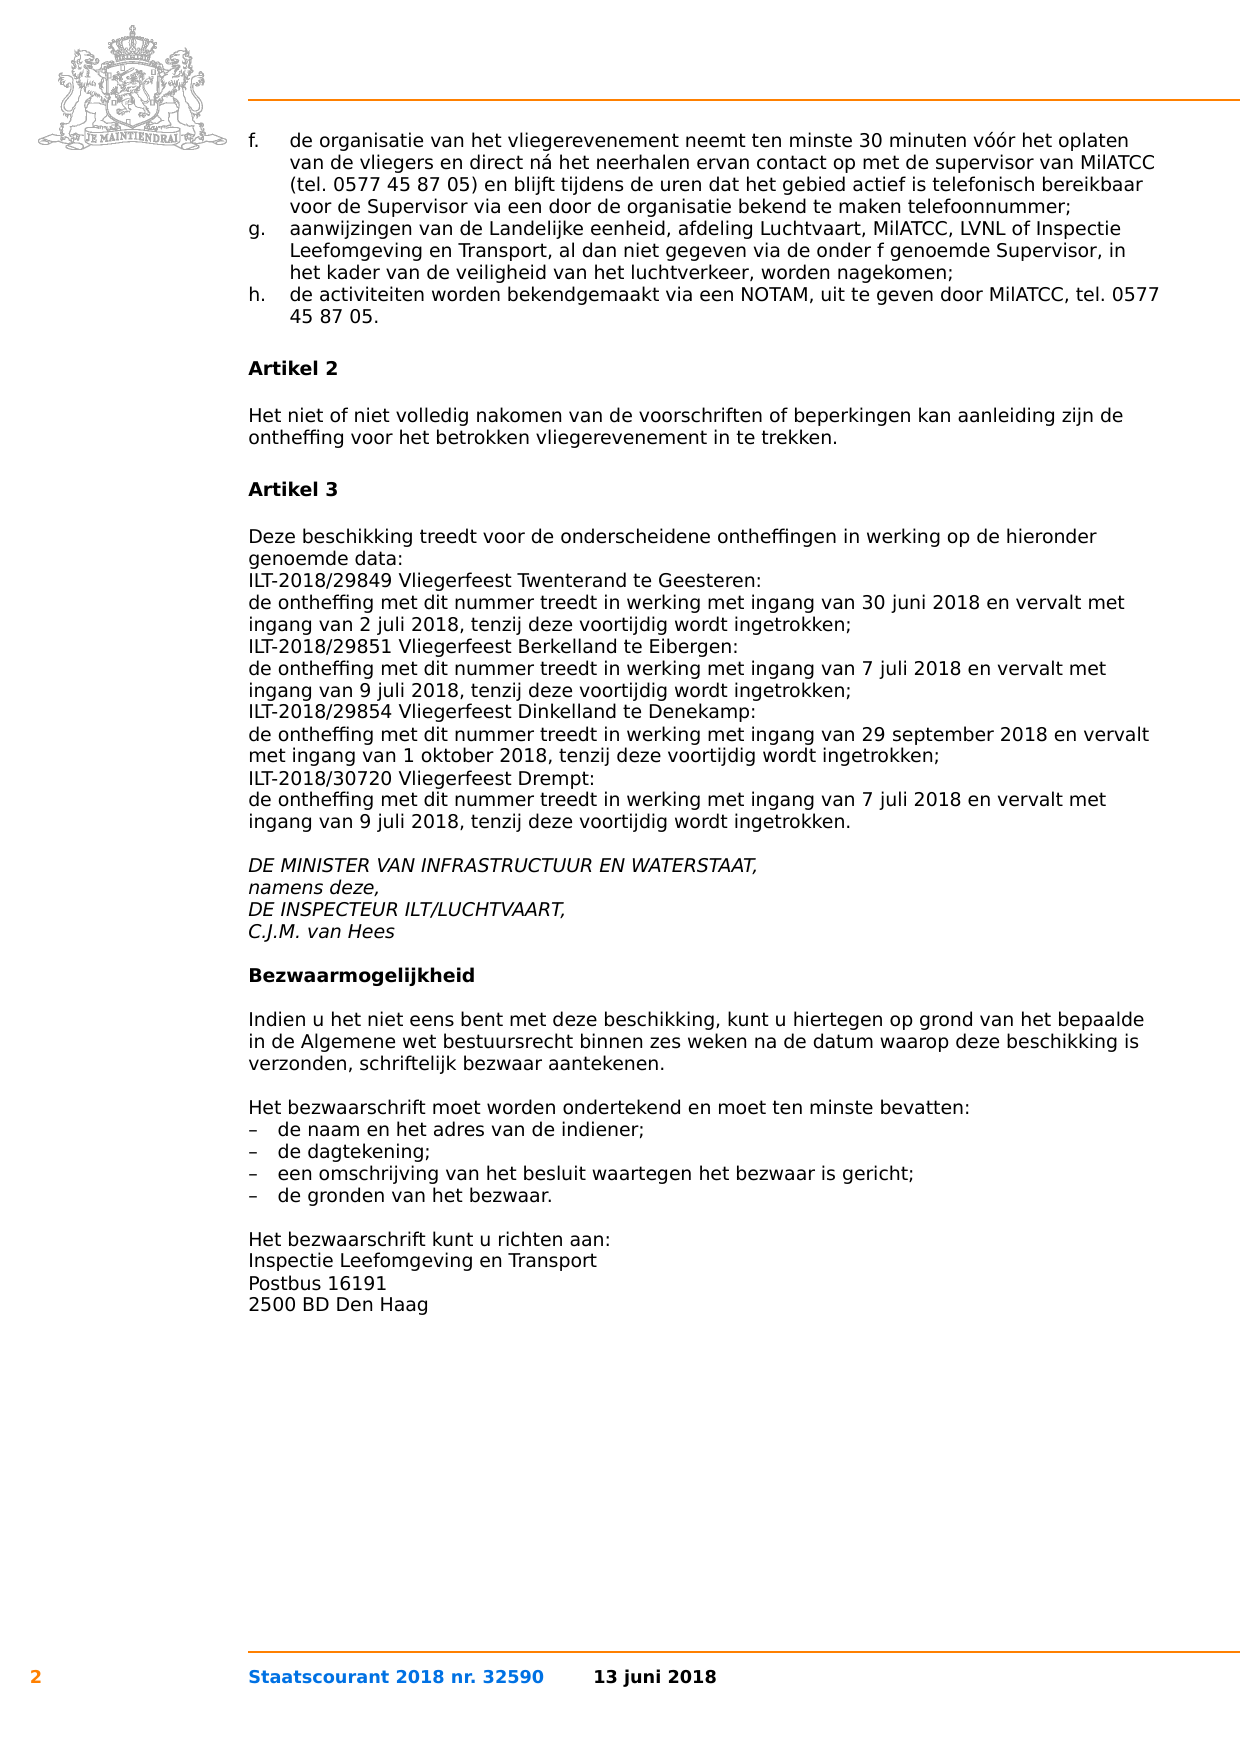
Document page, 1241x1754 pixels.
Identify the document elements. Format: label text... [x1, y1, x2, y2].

text – een omschrijving van het besluit waartegen het bezwaar is gericht; [248, 1163, 1163, 1184]
text Postbus 16191 [248, 1272, 1163, 1294]
text 2500 BD Den Haag [248, 1294, 1163, 1316]
text – de dagtekening; [248, 1141, 1163, 1163]
text DE MINISTER VAN INFRASTRUCTUUR EN WATERSTAAT, namens deze, DE INSPECTEUR ILT/LUCHTVAART, C.J.M. van Hees [248, 855, 1163, 943]
text ILT-2018/29849 Vliegerfeest Twenterand te Geesteren: [248, 569, 1163, 592]
text – de gronden van het bezwaar. [248, 1184, 1163, 1207]
text ILT-2018/29851 Vliegerfeest Berkelland te Eibergen: [248, 636, 1163, 657]
text de ontheffing met dit nummer treedt in werking met ingang van 7 juli 2018 en vervalt met ingang van 9 juli 2018, tenzij deze voortijdig wordt ingetrokken; [248, 657, 1163, 701]
text – de naam en het adres van de indiener; [248, 1119, 1163, 1141]
text h. de activiteiten worden bekendgemaakt via een NOTAM, uit te geven door MilATCC, tel. 0577 45 87 05. [248, 284, 1163, 328]
text de ontheffing met dit nummer treedt in werking met ingang van 30 juni 2018 en vervalt met ingang van 2 juli 2018, tenzij deze voortijdig wordt ingetrokken; [248, 592, 1163, 636]
text f. de organisatie van het vliegerevenement neemt ten minste 30 minuten vóór het oplaten van de vliegers en direct ná het neerhalen ervan contact op met de supervisor van MilATCC (tel. 0577 45 87 05) en blijft tijdens de uren dat het gebied actief is telefonisch bereikbaar voor de Supervisor via een door de organisatie bekend te maken telefoonnummer; [248, 130, 1163, 218]
picture [38, 25, 227, 150]
text Het bezwaarschrift moet worden ondertekend en moet ten minste bevatten: [248, 1097, 1163, 1119]
subtitle Artikel 3 [248, 479, 1163, 501]
text Het bezwaarschrift kunt u richten aan: [248, 1228, 1163, 1250]
text g. aanwijzingen van de Landelijke eenheid, afdeling Luchtvaart, MilATCC, LVNL of Inspectie Leefomgeving en Transport, al dan niet gegeven via de onder f genoemde Supervisor, in het kader van de veiligheid van het luchtverkeer, worden nagekomen; [248, 218, 1163, 284]
text de ontheffing met dit nummer treedt in werking met ingang van 29 september 2018 en vervalt met ingang van 1 oktober 2018, tenzij deze voortijdig wordt ingetrokken; [248, 723, 1163, 767]
text Het niet of niet volledig nakomen van de voorschriften of beperkingen kan aanleiding zijn de ontheffing voor het betrokken vliegerevenement in te trekken. [248, 405, 1163, 449]
text Inspectie Leefomgeving en Transport [248, 1250, 1163, 1272]
text ILT-2018/29854 Vliegerfeest Dinkelland te Denekamp: [248, 701, 1163, 723]
text Indien u het niet eens bent met deze beschikking, kunt u hiertegen op grond van het bepaalde in de Algemene wet bestuursrecht binnen zes weken na de datum waarop deze beschikking is verzonden, schriftelijk bezwaar aantekenen. [248, 1009, 1163, 1075]
subtitle Artikel 2 [248, 358, 1163, 380]
text Bezwaarmogelijkheid [248, 965, 1163, 987]
text Deze beschikking treedt voor de onderscheidene ontheffingen in werking op de hieronder genoemde data: [248, 526, 1163, 569]
text ILT-2018/30720 Vliegerfeest Drempt: [248, 767, 1163, 789]
text de ontheffing met dit nummer treedt in werking met ingang van 7 juli 2018 en vervalt met ingang van 9 juli 2018, tenzij deze voortijdig wordt ingetrokken. [248, 789, 1163, 833]
